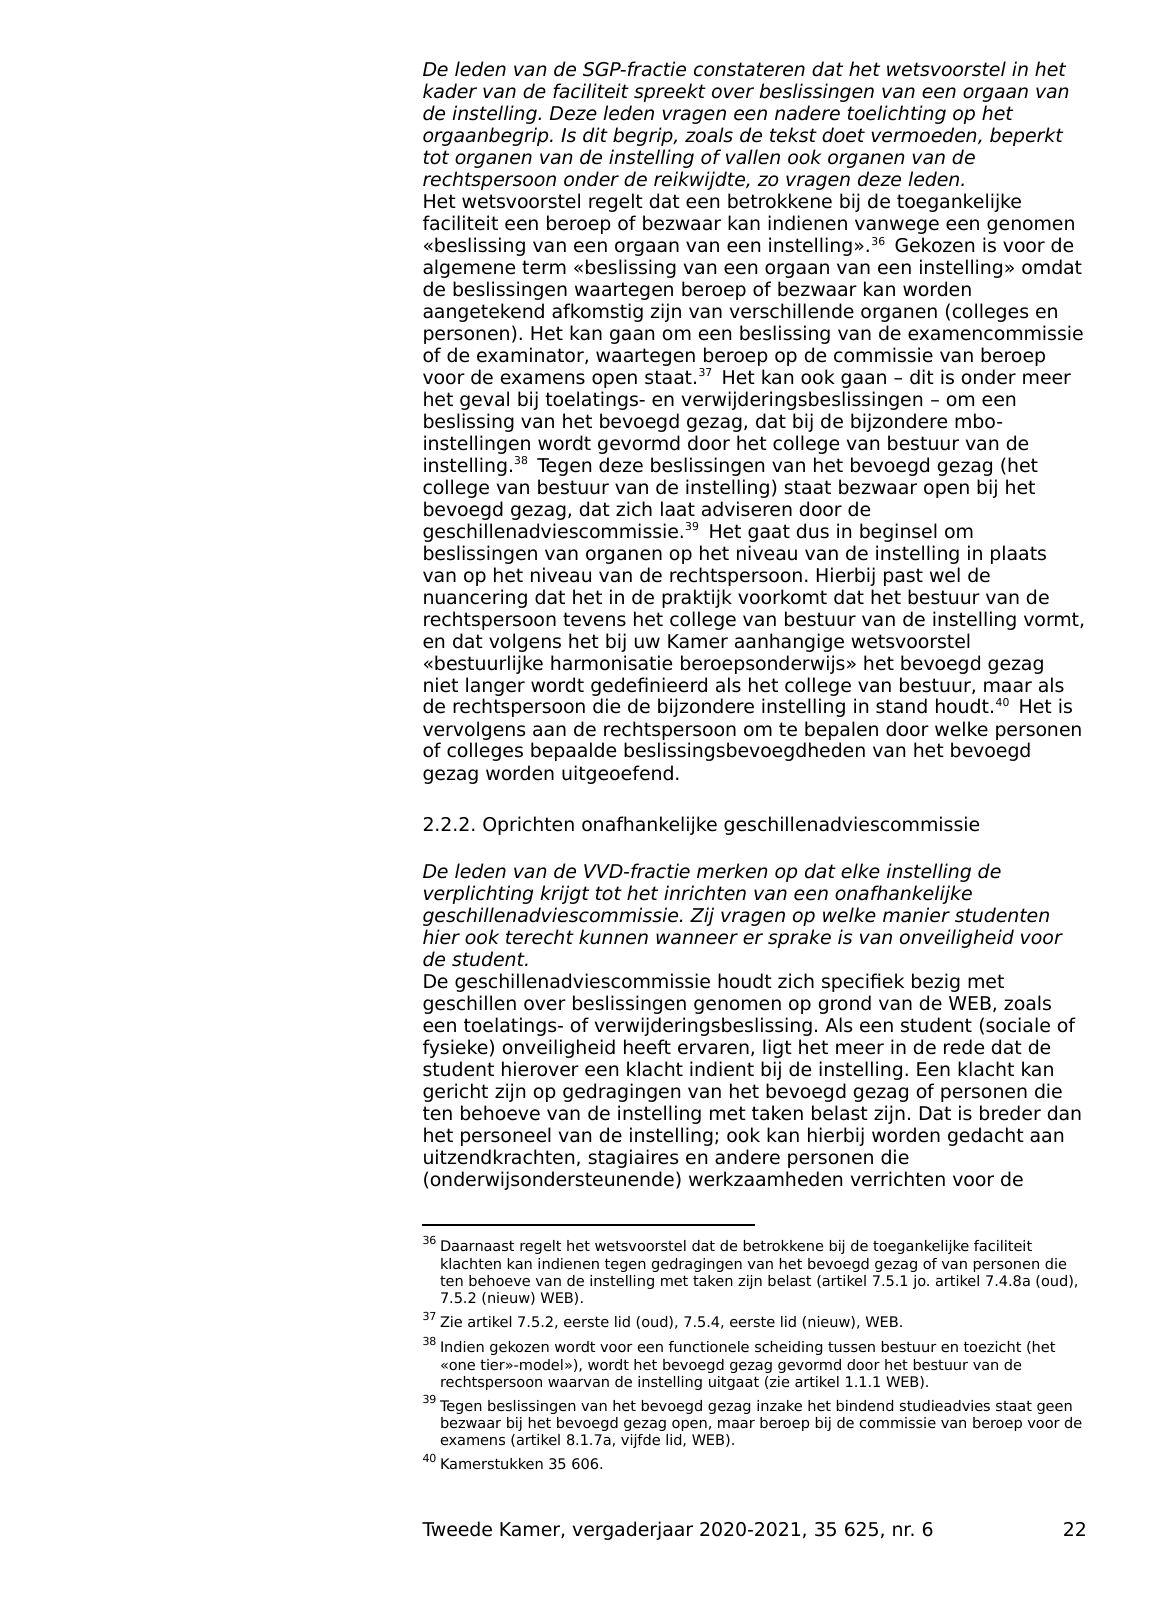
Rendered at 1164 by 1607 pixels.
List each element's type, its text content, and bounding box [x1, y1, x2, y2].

text De geschillenadviescommissie houdt zich specifiek bezig met geschillen over beslissingen genomen op grond van de WEB, zoals een toelatings- of verwijderingsbeslissing. Als een student (sociale of fysieke) onveiligheid heeft ervaren, ligt het meer in de rede dat de student hierover een klacht indient bij de instelling. Een klacht kan gericht zijn op gedragingen van het bevoegd gezag of personen die ten behoeve van de instelling met taken belast zijn. Dat is breder dan het personeel van de instelling; ook kan hierbij worden gedacht aan uitzendkrachten, stagiaires en andere personen die (onderwijsondersteunende) werkzaamheden verrichten voor de [422, 971, 1087, 1191]
text Daarnaast regelt het wetsvoorstel dat de betrokkene bij de toegankelijke faciliteit klachten kan indienen tegen gedragingen van het bevoegd gezag of van personen die ten behoeve van de instelling met taken zijn belast (artikel 7.5.1 jo. artikel 7.4.8a (oud), 7.5.2 (nieuw) WEB). [422, 1234, 1087, 1307]
text Tegen beslissingen van het bevoegd gezag inzake het bindend studieadvies staat geen bezwaar bij het bevoegd gezag open, maar beroep bij de commissie van beroep voor de examens (artikel 8.1.7a, vijfde lid, WEB). [422, 1393, 1087, 1449]
text De leden van de VVD-fractie merken op dat elke instelling de verplichting krijgt tot het inrichten van een onafhankelijke geschillenadviescommissie. Zij vragen op welke manier studenten hier ook terecht kunnen wanneer er sprake is van onveiligheid voor de student. [422, 861, 1087, 971]
subtitle 2.2.2. Oprichten onafhankelijke geschillenadviescommissie [422, 814, 1087, 836]
text Indien gekozen wordt voor een functionele scheiding tussen bestuur en toezicht (het «one tier»-model»), wordt het bevoegd gezag gevormd door het bestuur van de rechtspersoon waarvan de instelling uitgaat (zie artikel 1.1.1 WEB). [422, 1335, 1087, 1391]
text Het wetsvoorstel regelt dat een betrokkene bij de toegankelijke faciliteit een beroep of bezwaar kan indienen vanwege een genomen «beslissing van een orgaan van een instelling». Gekozen is voor de algemene term «beslissing van een orgaan van een instelling» omdat de beslissingen waartegen beroep of bezwaar kan worden aangetekend afkomstig zijn van verschillende organen (colleges en personen). Het kan gaan om een beslissing van de examencommissie of de examinator, waartegen beroep op de commissie van beroep voor de examens open staat. Het kan ook gaan – dit is onder meer het geval bij toelatings- en verwijderingsbeslissingen – om een beslissing van het bevoegd gezag, dat bij de bijzondere mbo-instellingen wordt gevormd door het college van bestuur van de instelling. Tegen deze beslissingen van het bevoegd gezag (het college van bestuur van de instelling) staat bezwaar open bij het bevoegd gezag, dat zich laat adviseren door de geschillenadviescommissie. Het gaat dus in beginsel om beslissingen van organen op het niveau van de instelling in plaats van op het niveau van de rechtspersoon. Hierbij past wel de nuancering dat het in de praktijk voorkomt dat het bestuur van de rechtspersoon tevens het college van bestuur van de instelling vormt, en dat volgens het bij uw Kamer aanhangige wetsvoorstel «bestuurlijke harmonisatie beroepsonderwijs» het bevoegd gezag niet langer wordt gedefinieerd als het college van bestuur, maar als de rechtspersoon die de bijzondere instelling in stand houdt. Het is vervolgens aan de rechtspersoon om te bepalen door welke personen of colleges bepaalde beslissingsbevoegdheden van het bevoegd gezag worden uitgeoefend. [422, 191, 1087, 784]
text De leden van de SGP-fractie constateren dat het wetsvoorstel in het kader van de faciliteit spreekt over beslissingen van een orgaan van de instelling. Deze leden vragen een nadere toelichting op het orgaanbegrip. Is dit begrip, zoals de tekst doet vermoeden, beperkt tot organen van de instelling of vallen ook organen van de rechtspersoon onder de reikwijdte, zo vragen deze leden. [422, 59, 1087, 191]
text Zie artikel 7.5.2, eerste lid (oud), 7.5.4, eerste lid (nieuw), WEB. [422, 1310, 1087, 1332]
text Kamerstukken 35 606. [422, 1452, 1087, 1474]
